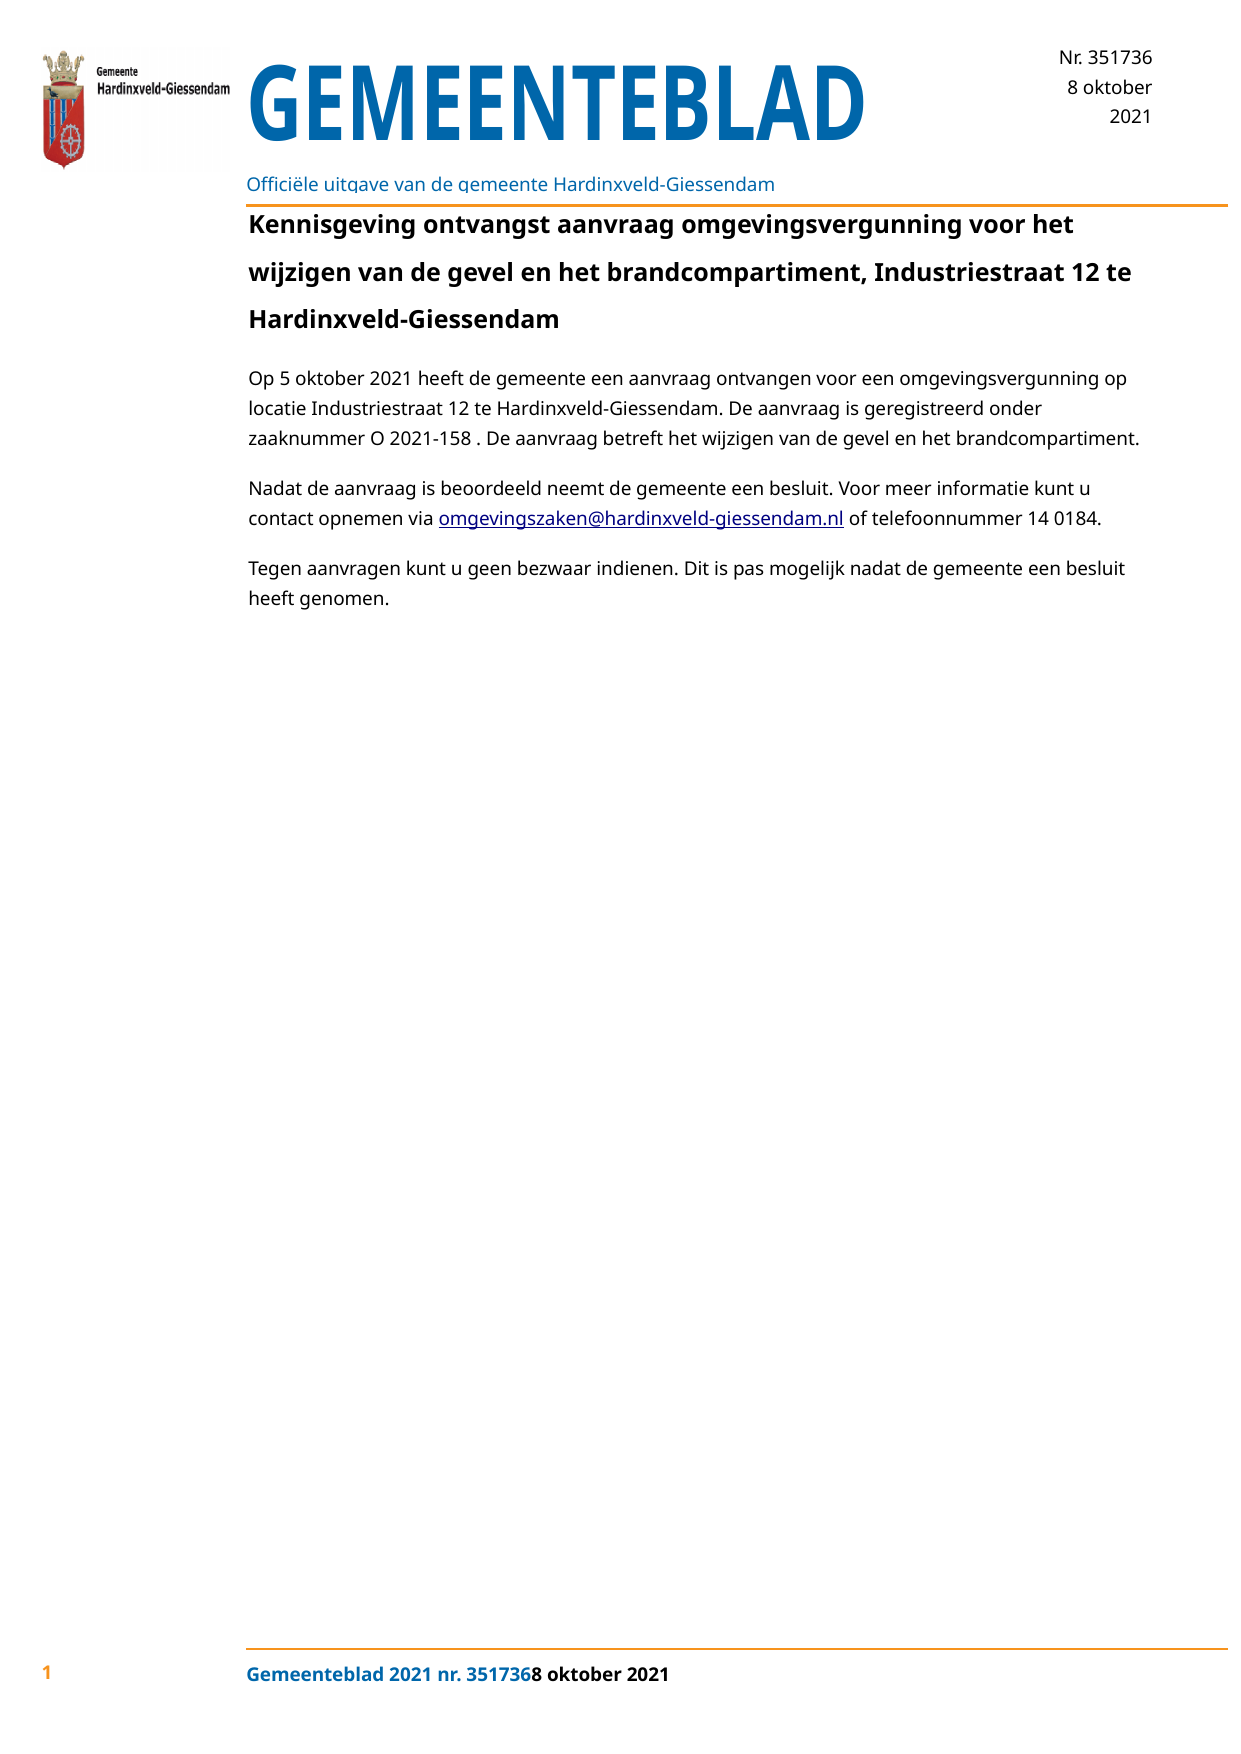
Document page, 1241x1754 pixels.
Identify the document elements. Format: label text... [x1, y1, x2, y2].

text Nadat de aanvraag is beoordeeld neemt de gemeente een besluit. Voor meer informatie kunt u contact opnemen via omgevingszaken@hardinxveld-giessendam.nl of telefoonnummer 14 0184. [248, 475, 1152, 530]
picture [41, 47, 231, 172]
text Tegen aanvragen kunt u geen bezwaar indienen. Dit is pas mogelijk nadat de gemeente een besluit heeft genomen. [248, 555, 1152, 610]
text Kennisgeving ontvangst aanvraag omgevingsvergunning voor het wijzigen van de gevel en het brandcompartiment, Industriestraat 12 te Hardinxveld-Giessendam [248, 207, 1152, 336]
text Op 5 oktober 2021 heeft de gemeente een aanvraag ontvangen voor een omgevingsvergunning op locatie Industriestraat 12 te Hardinxveld-Giessendam. De aanvraag is geregistreerd onder zaaknummer O 2021-158 . De aanvraag betreft het wijzigen van de gevel en het brandcompartiment. [248, 366, 1152, 450]
